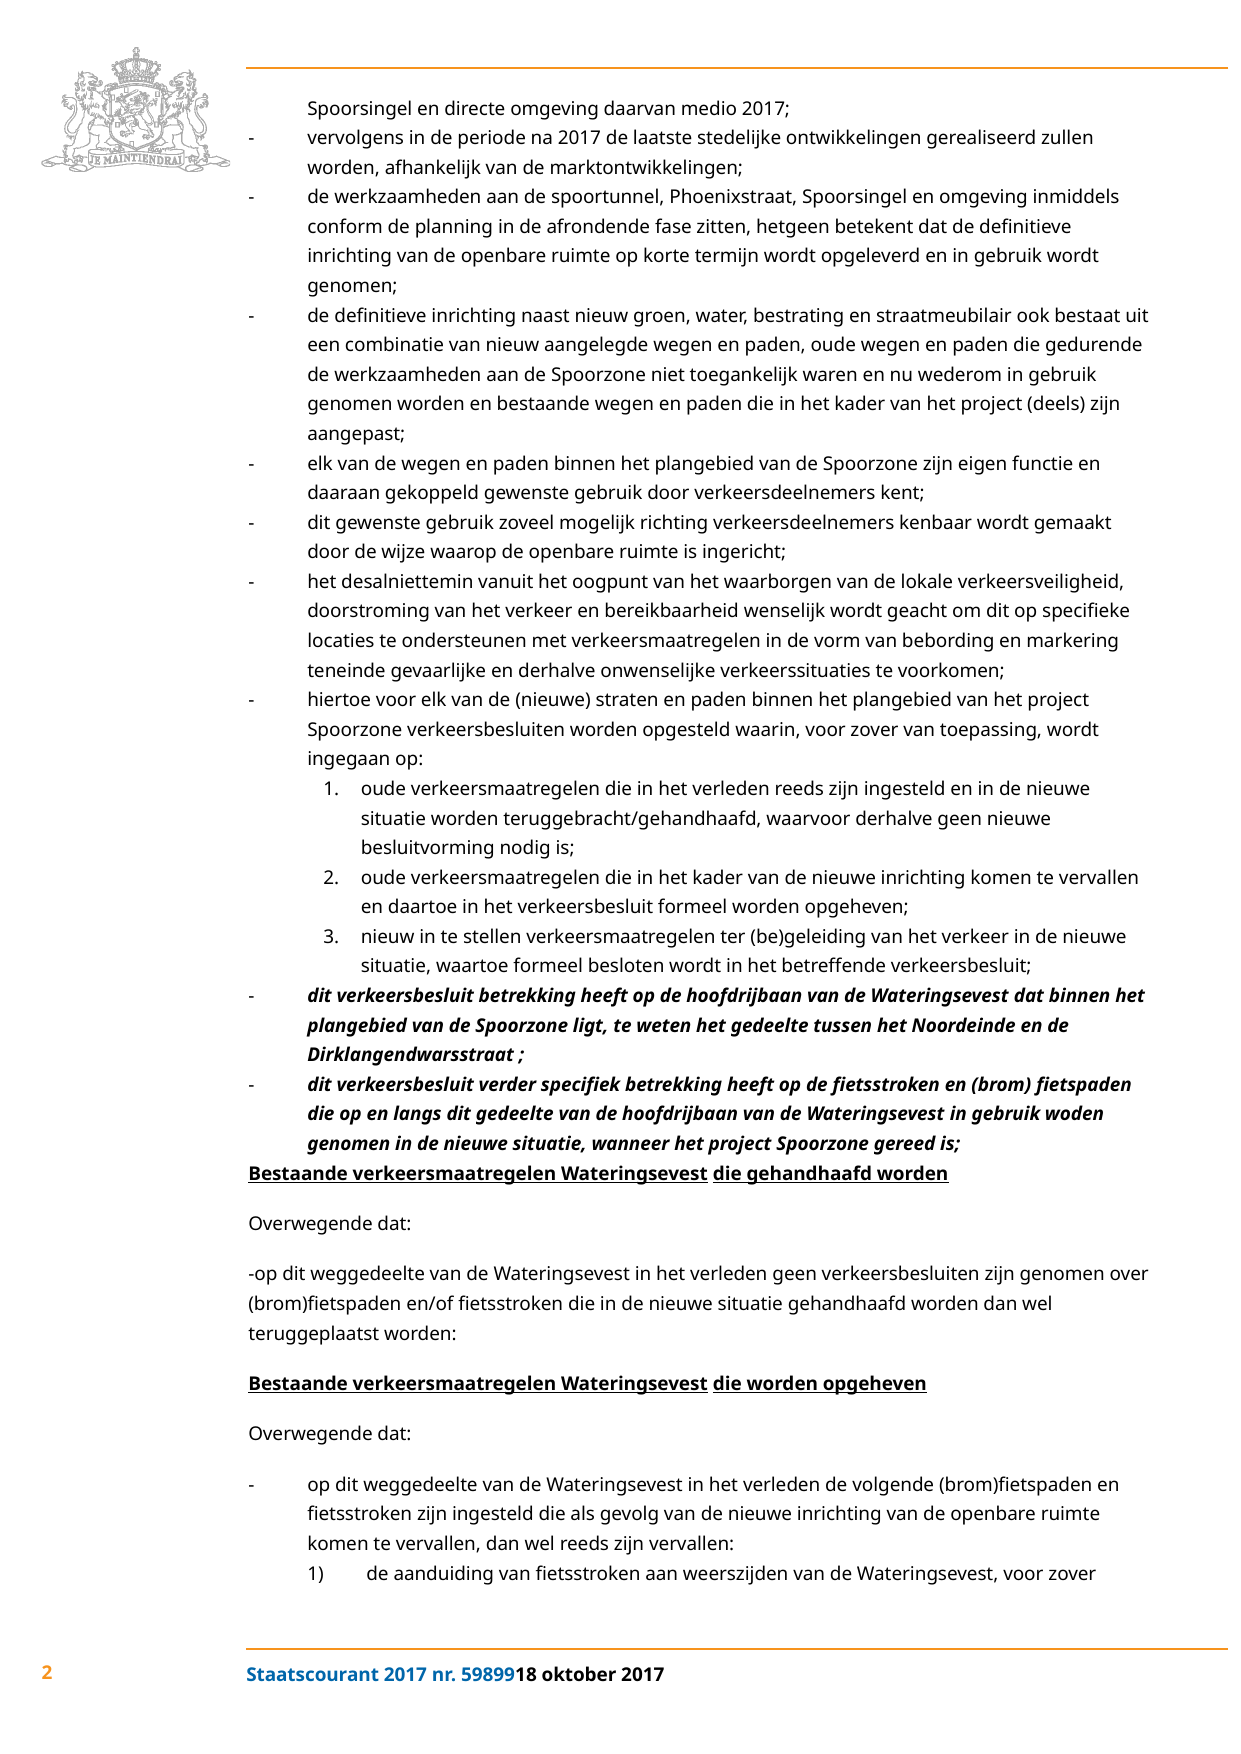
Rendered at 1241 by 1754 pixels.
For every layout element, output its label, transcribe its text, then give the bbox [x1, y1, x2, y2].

list elk van de wegen en paden binnen het plangebied van de Spoorzone zijn eigen functie en daaraan gekoppeld gewenste gebruik door verkeersdeelnemers kent; [248, 450, 1152, 505]
list op dit weggedeelte van de Wateringsevest in het verleden de volgende (brom)fietspaden en fietsstroken zijn ingesteld die als gevolg van de nieuwe inrichting van de openbare ruimte komen te vervallen, dan wel reeds zijn vervallen: [248, 1471, 1152, 1556]
list vervolgens in de periode na 2017 de laatste stedelijke ontwikkelingen gerealiseerd zullen worden, afhankelijk van de marktontwikkelingen; [248, 124, 1152, 180]
list de definitieve inrichting naast nieuw groen, water, bestrating en straatmeubilair ook bestaat uit een combinatie van nieuw aangelegde wegen en paden, oude wegen en paden die gedurende de werkzaamheden aan de Spoorzone niet toegankelijk waren en nu wederom in gebruik genomen worden en bestaande wegen en paden die in het kader van het project (deels) zijn aangepast; [248, 302, 1152, 446]
list dit verkeersbesluit verder specifiek betrekking heeft op de fietsstroken en (brom) fietspaden die op en langs dit gedeelte van de hoofdrijbaan van de Wateringsevest in gebruik woden genomen in de nieuwe situatie, wanneer het project Spoorzone gereed is; [248, 1071, 1152, 1156]
list hiertoe voor elk van de (nieuwe) straten en paden binnen het plangebied van het project Spoorzone verkeersbesluiten worden opgesteld waarin, voor zover van toepassing, wordt ingegaan op: [248, 686, 1152, 771]
list nieuw in te stellen verkeersmaatregelen ter (be)geleiding van het verkeer in de nieuwe situatie, waartoe formeel besloten wordt in het betreffende verkeersbesluit; [323, 923, 1152, 978]
list het desalniettemin vanuit het oogpunt van het waarborgen van de lokale verkeersveiligheid, doorstroming van het verkeer en bereikbaarheid wenselijk wordt geacht om dit op specifieke locaties te ondersteunen met verkeersmaatregelen in de vorm van bebording en markering teneinde gevaarlijke en derhalve onwenselijke verkeerssituaties te voorkomen; [248, 568, 1152, 683]
list dit verkeersbesluit betrekking heeft op de hoofdrijbaan van de Wateringsevest dat binnen het plangebied van de Spoorzone ligt, te weten het gedeelte tussen het Noordeinde en de Dirklangendwarsstraat ; [248, 982, 1152, 1067]
text Bestaande verkeersmaatregelen Wateringsevest die gehandhaafd worden [248, 1160, 1152, 1186]
text Overwegende dat: [248, 1210, 1152, 1236]
list dit gewenste gebruik zoveel mogelijk richting verkeersdeelnemers kenbaar wordt gemaakt door de wijze waarop de openbare ruimte is ingericht; [248, 509, 1152, 564]
text Bestaande verkeersmaatregelen Wateringsevest die worden opgeheven [248, 1370, 1152, 1396]
text -op dit weggedeelte van de Wateringsevest in het verleden geen verkeersbesluiten zijn genomen over (brom)fietspaden en/of fietsstroken die in de nieuwe situatie gehandhaafd worden dan wel teruggeplaatst worden: [248, 1261, 1152, 1346]
list oude verkeersmaatregelen die in het verleden reeds zijn ingesteld en in de nieuwe situatie worden teruggebracht/gehandhaafd, waarvoor derhalve geen nieuwe besluitvorming nodig is; [323, 775, 1152, 860]
list oude verkeersmaatregelen die in het kader van de nieuwe inrichting komen te vervallen en daartoe in het verkeersbesluit formeel worden opgeheven; [323, 864, 1152, 919]
list de aanduiding van fietsstroken aan weerszijden van de Wateringsevest, voor zover [307, 1560, 1152, 1586]
picture [41, 47, 231, 172]
text Overwegende dat: [248, 1421, 1152, 1446]
list Spoorsingel en directe omgeving daarvan medio 2017; [248, 95, 1152, 121]
list de werkzaamheden aan de spoortunnel, Phoenixstraat, Spoorsingel en omgeving inmiddels conform de planning in de afrondende fase zitten, hetgeen betekent dat de definitieve inrichting van de openbare ruimte op korte termijn wordt opgeleverd en in gebruik wordt genomen; [248, 183, 1152, 298]
